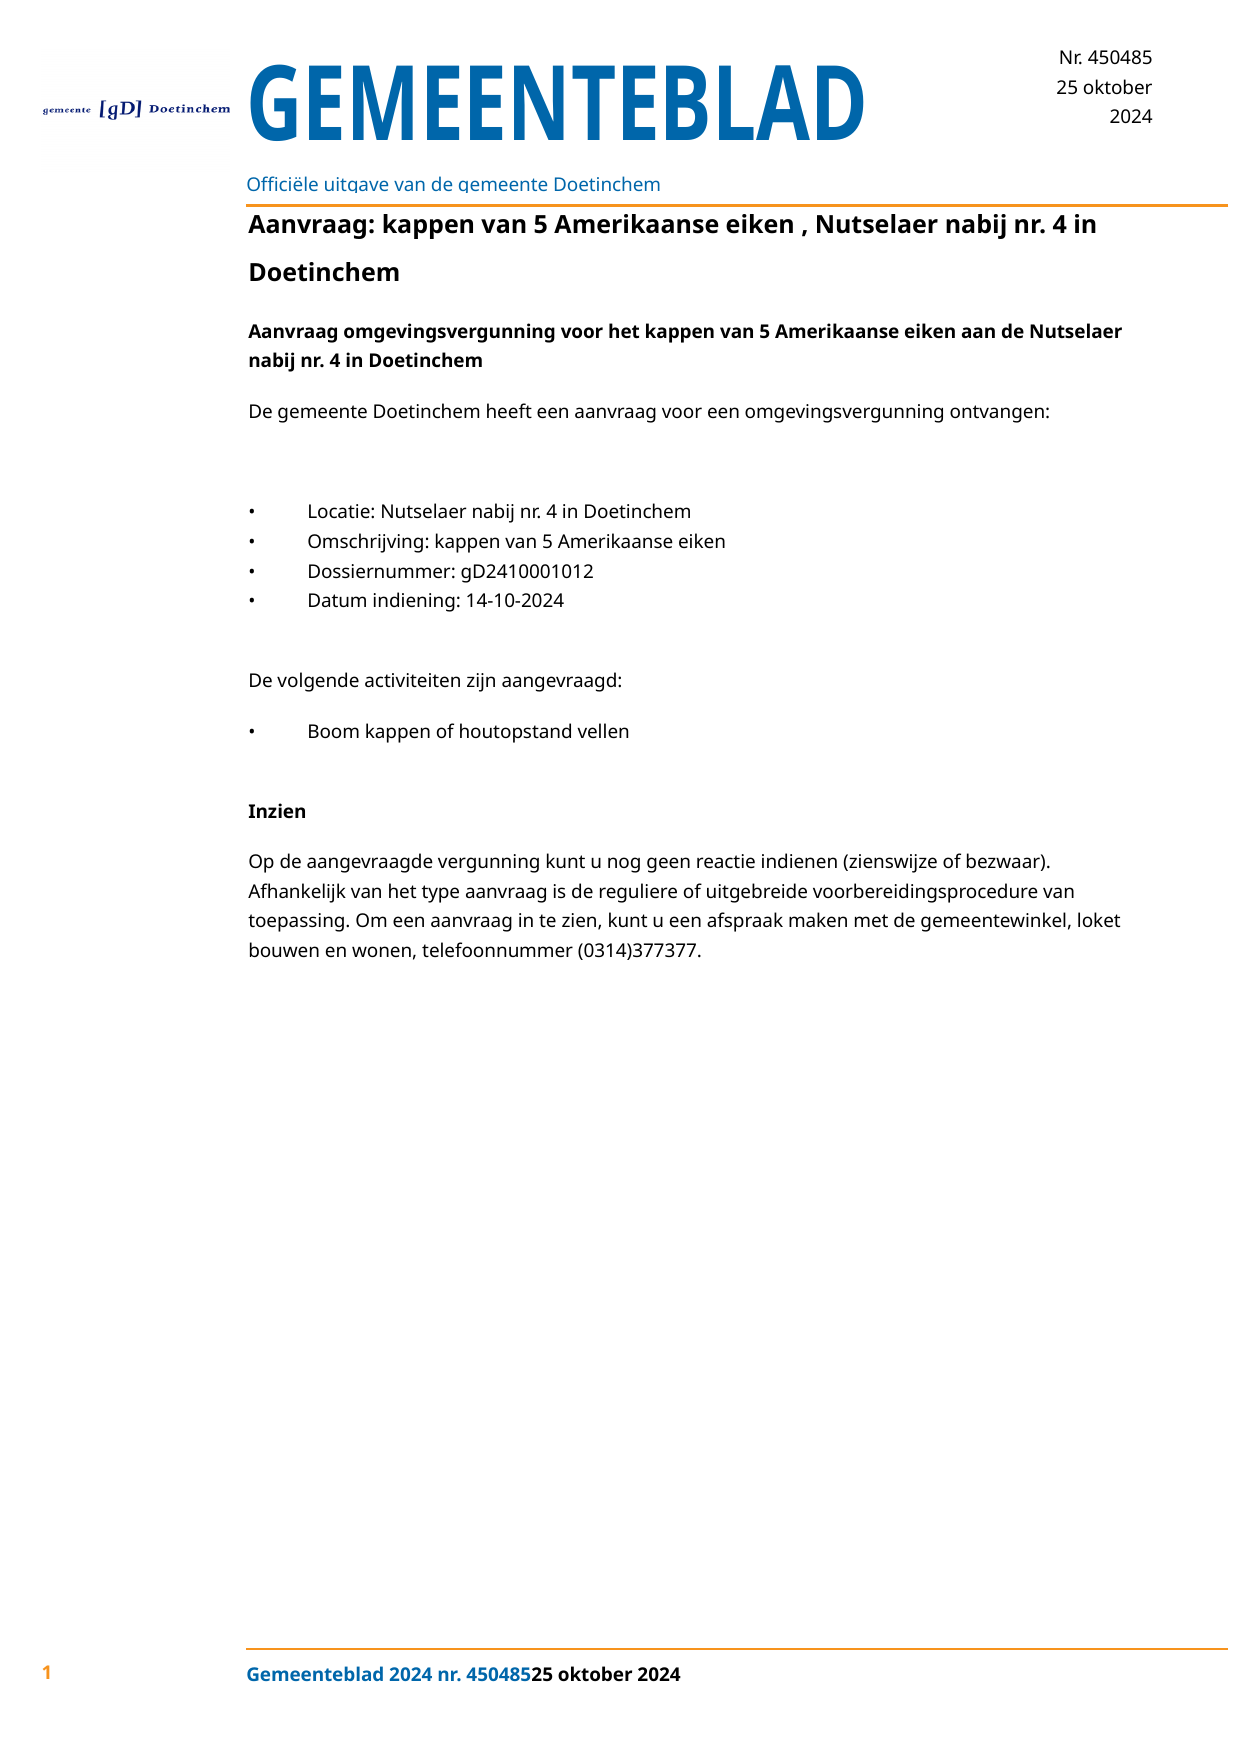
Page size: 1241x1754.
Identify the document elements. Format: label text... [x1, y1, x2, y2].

list Locatie: Nutselaer nabij nr. 4 in Doetinchem [248, 499, 1152, 524]
picture [41, 47, 231, 172]
list Dossiernummer: gD2410001012 [248, 558, 1152, 584]
text De volgende activiteiten zijn aangevraagd: [248, 667, 1152, 693]
text Inzien [248, 798, 1152, 824]
text Aanvraag omgevingsvergunning voor het kappen van 5 Amerikaanse eiken aan de Nutselaer nabij nr. 4 in Doetinchem [248, 318, 1152, 373]
text Aanvraag: kappen van 5 Amerikaanse eiken , Nutselaer nabij nr. 4 in Doetinchem [248, 207, 1152, 288]
text Op de aangevraagde vergunning kunt u nog geen reactie indienen (zienswijze of bezwaar). Afhankelijk van het type aanvraag is de reguliere of uitgebreide voorbereidingsprocedure van toepassing. Om een aanvraag in te zien, kunt u een afspraak maken met de gemeentewinkel, loket bouwen en wonen, telefoonnummer (0314)377377. [248, 848, 1152, 963]
list Datum indiening: 14-10-2024 [248, 587, 1152, 613]
list Omschrijving: kappen van 5 Amerikaanse eiken [248, 528, 1152, 554]
list Boom kappen of houtopstand vellen [248, 718, 1152, 744]
text De gemeente Doetinchem heeft een aanvraag voor een omgevingsvergunning ontvangen: [248, 398, 1152, 424]
